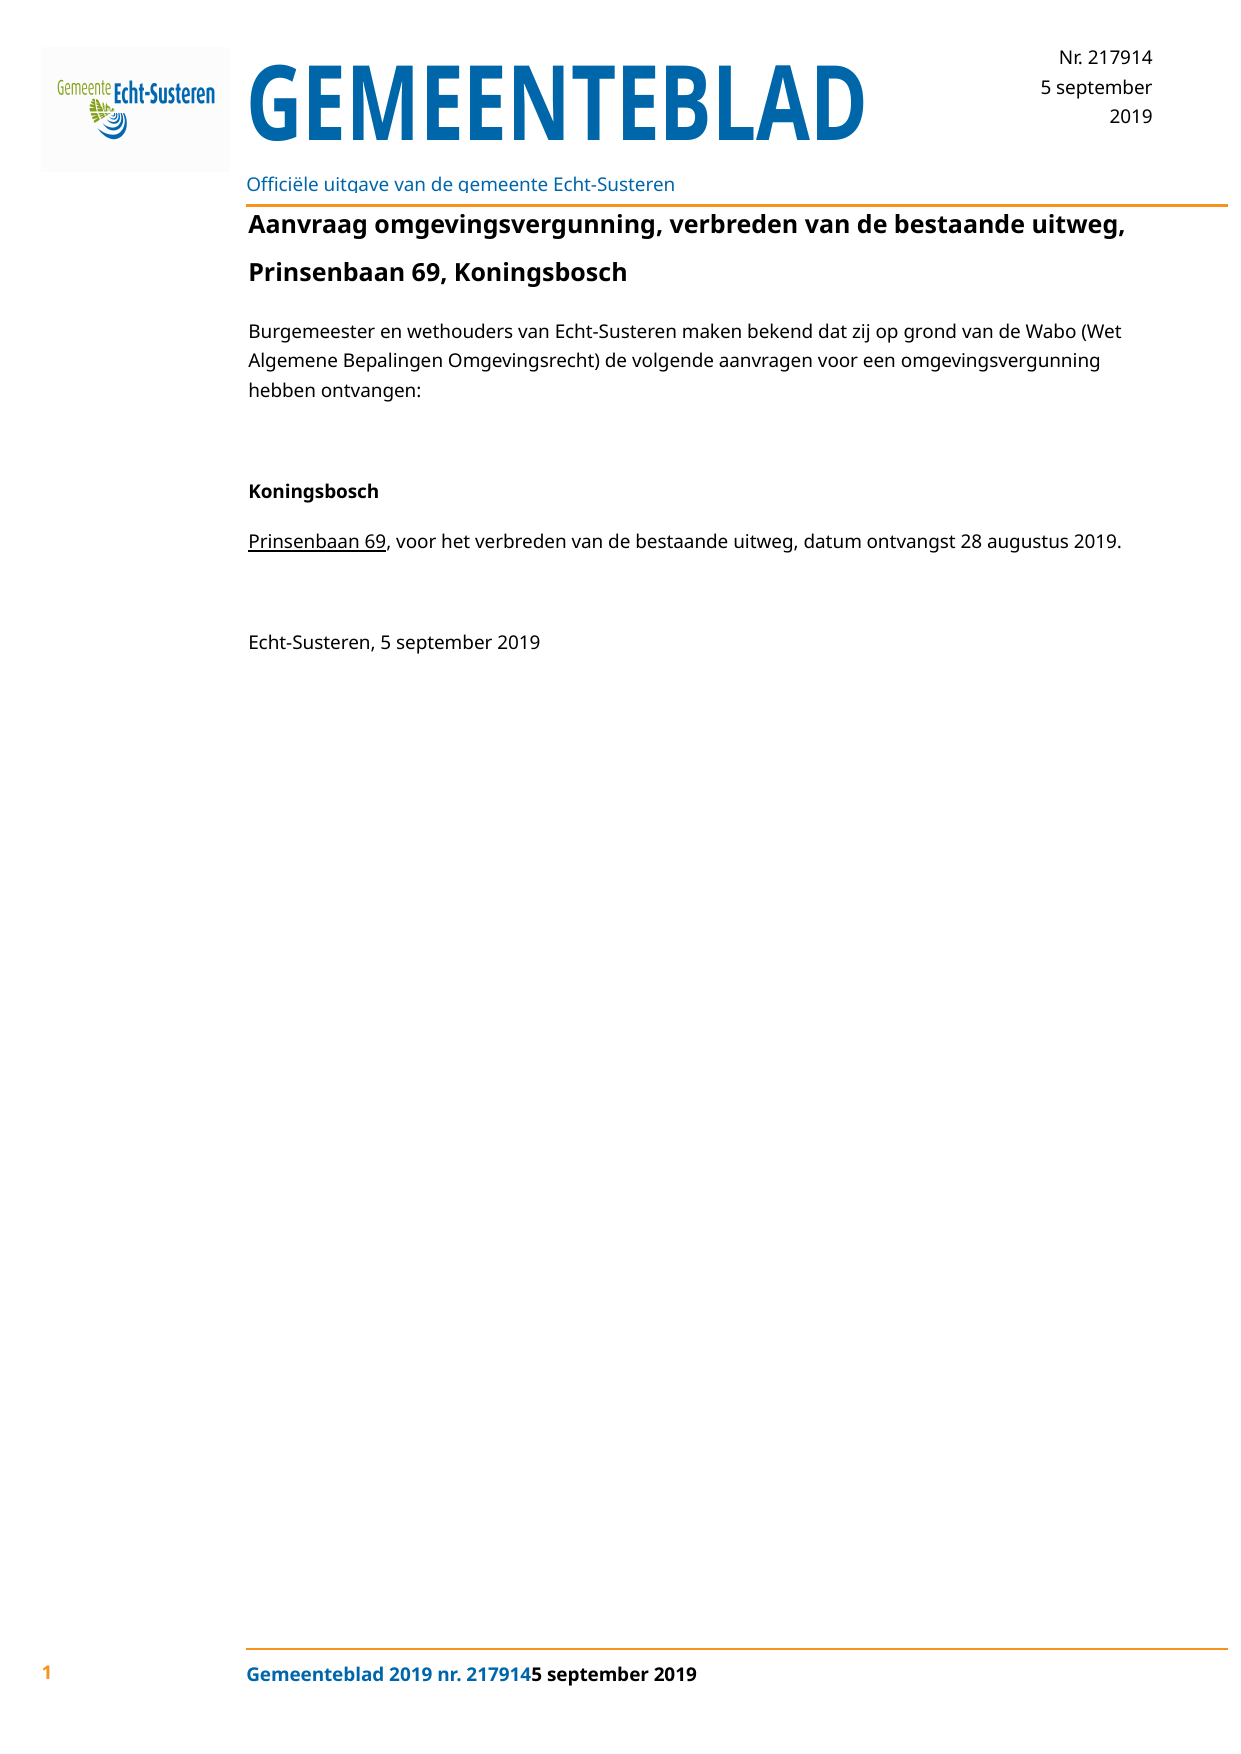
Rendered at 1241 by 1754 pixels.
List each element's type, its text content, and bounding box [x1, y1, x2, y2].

text Burgemeester en wethouders van Echt-Susteren maken bekend dat zij op grond van de Wabo (Wet Algemene Bepalingen Omgevingsrecht) de volgende aanvragen voor een omgevingsvergunning hebben ontvangen: [248, 318, 1152, 403]
text Echt-Susteren, 5 september 2019 [248, 629, 1152, 655]
picture [41, 47, 231, 172]
text Prinsenbaan 69, voor het verbreden van de bestaande uitweg, datum ontvangst 28 augustus 2019. [248, 528, 1152, 554]
text Koningsbosch [248, 478, 1152, 504]
text Aanvraag omgevingsvergunning, verbreden van de bestaande uitweg, Prinsenbaan 69, Koningsbosch [248, 207, 1152, 288]
